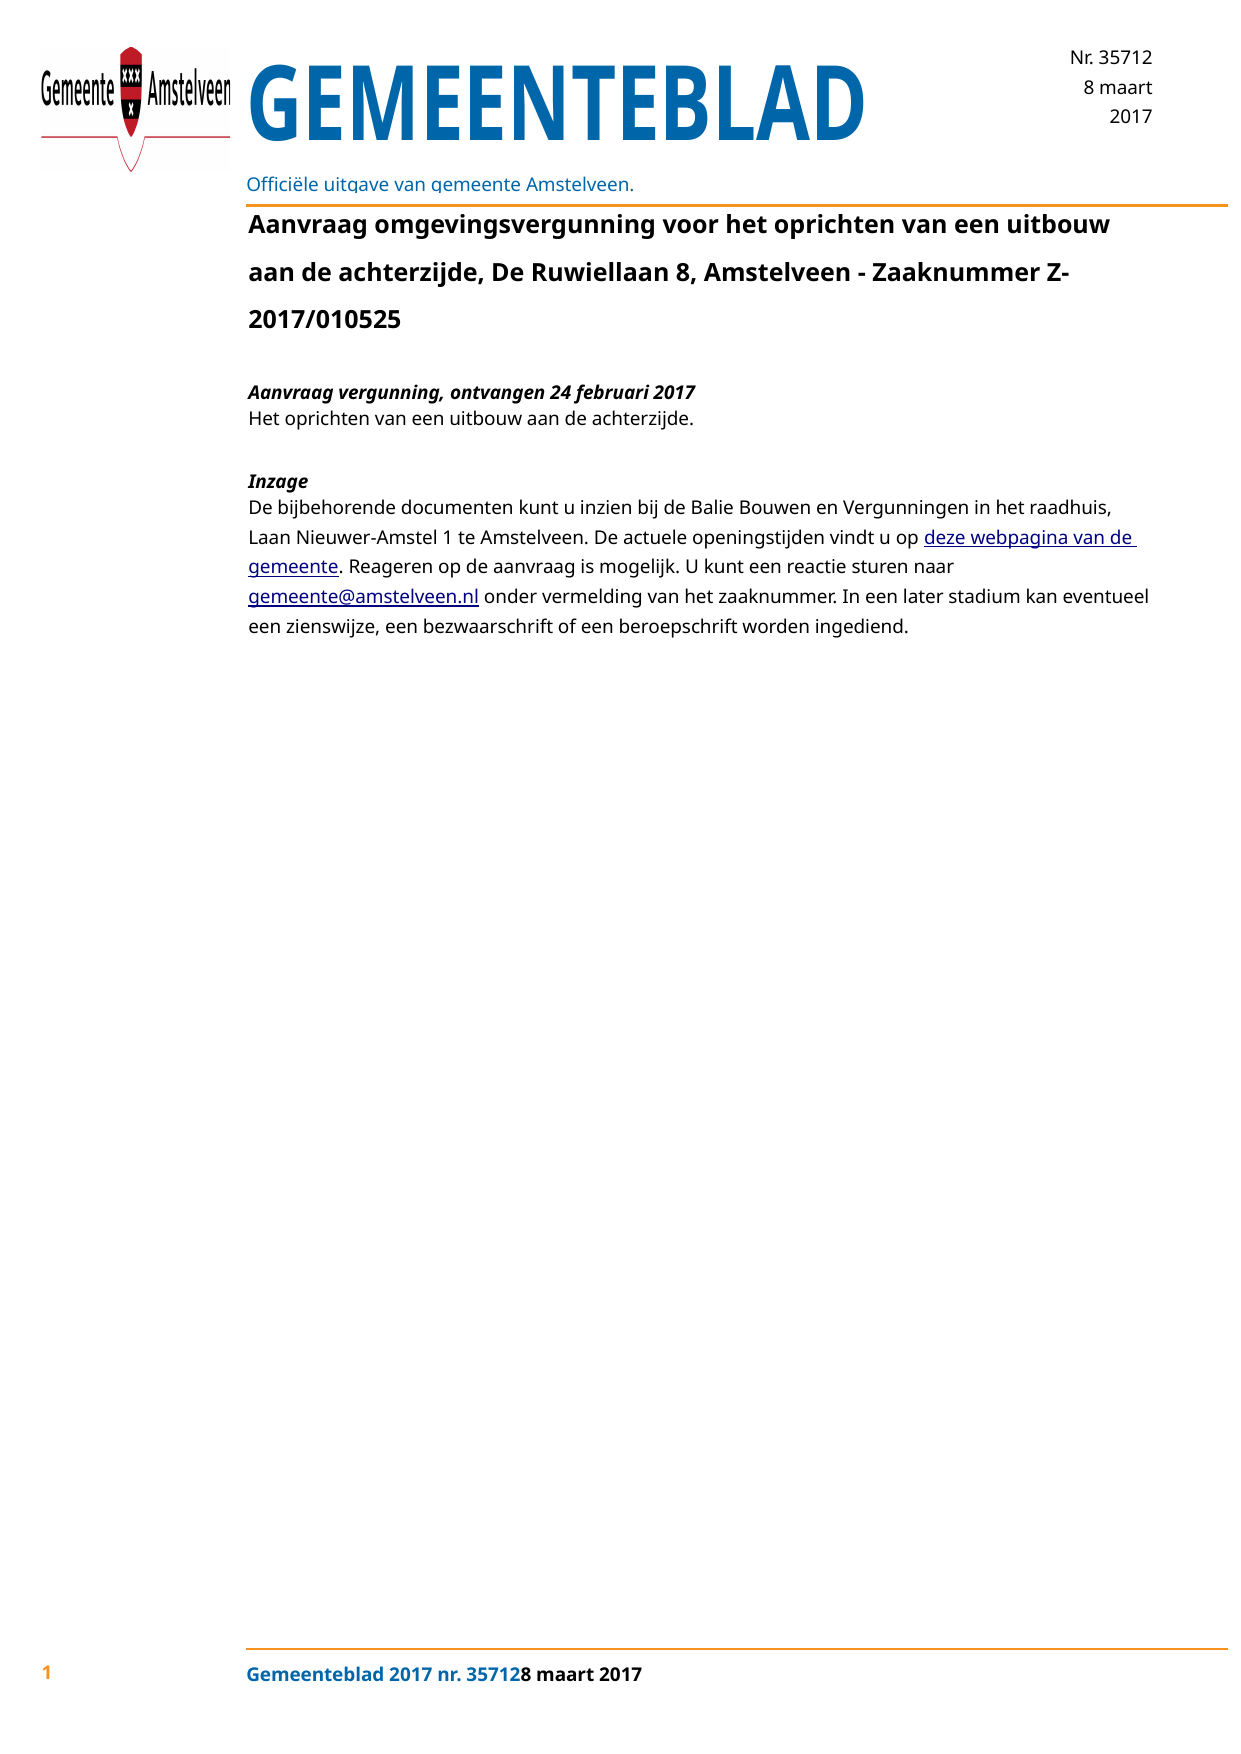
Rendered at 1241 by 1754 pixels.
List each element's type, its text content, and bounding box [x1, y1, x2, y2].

text Aanvraag omgevingsvergunning voor het oprichten van een uitbouw aan de achterzijde, De Ruwiellaan 8, Amstelveen - Zaaknummer Z-2017/010525 [248, 207, 1152, 336]
text De bijbehorende documenten kunt u inzien bij de Balie Bouwen en Vergunningen in het raadhuis, Laan Nieuwer-Amstel 1 te Amstelveen. De actuele openingstijden vindt u op deze webpagina van de gemeente. Reageren op de aanvraag is mogelijk. U kunt een reactie sturen naar gemeente@amstelveen.nl onder vermelding van het zaaknummer. In een later stadium kan eventueel een zienswijze, een bezwaarschrift of een beroepschrift worden ingediend. [248, 494, 1152, 638]
text Aanvraag vergunning, ontvangen 24 februari 2017 [248, 379, 1152, 405]
text Het oprichten van een uitbouw aan de achterzijde. [248, 405, 1152, 431]
text Inzage [248, 469, 1152, 494]
picture [41, 47, 231, 172]
